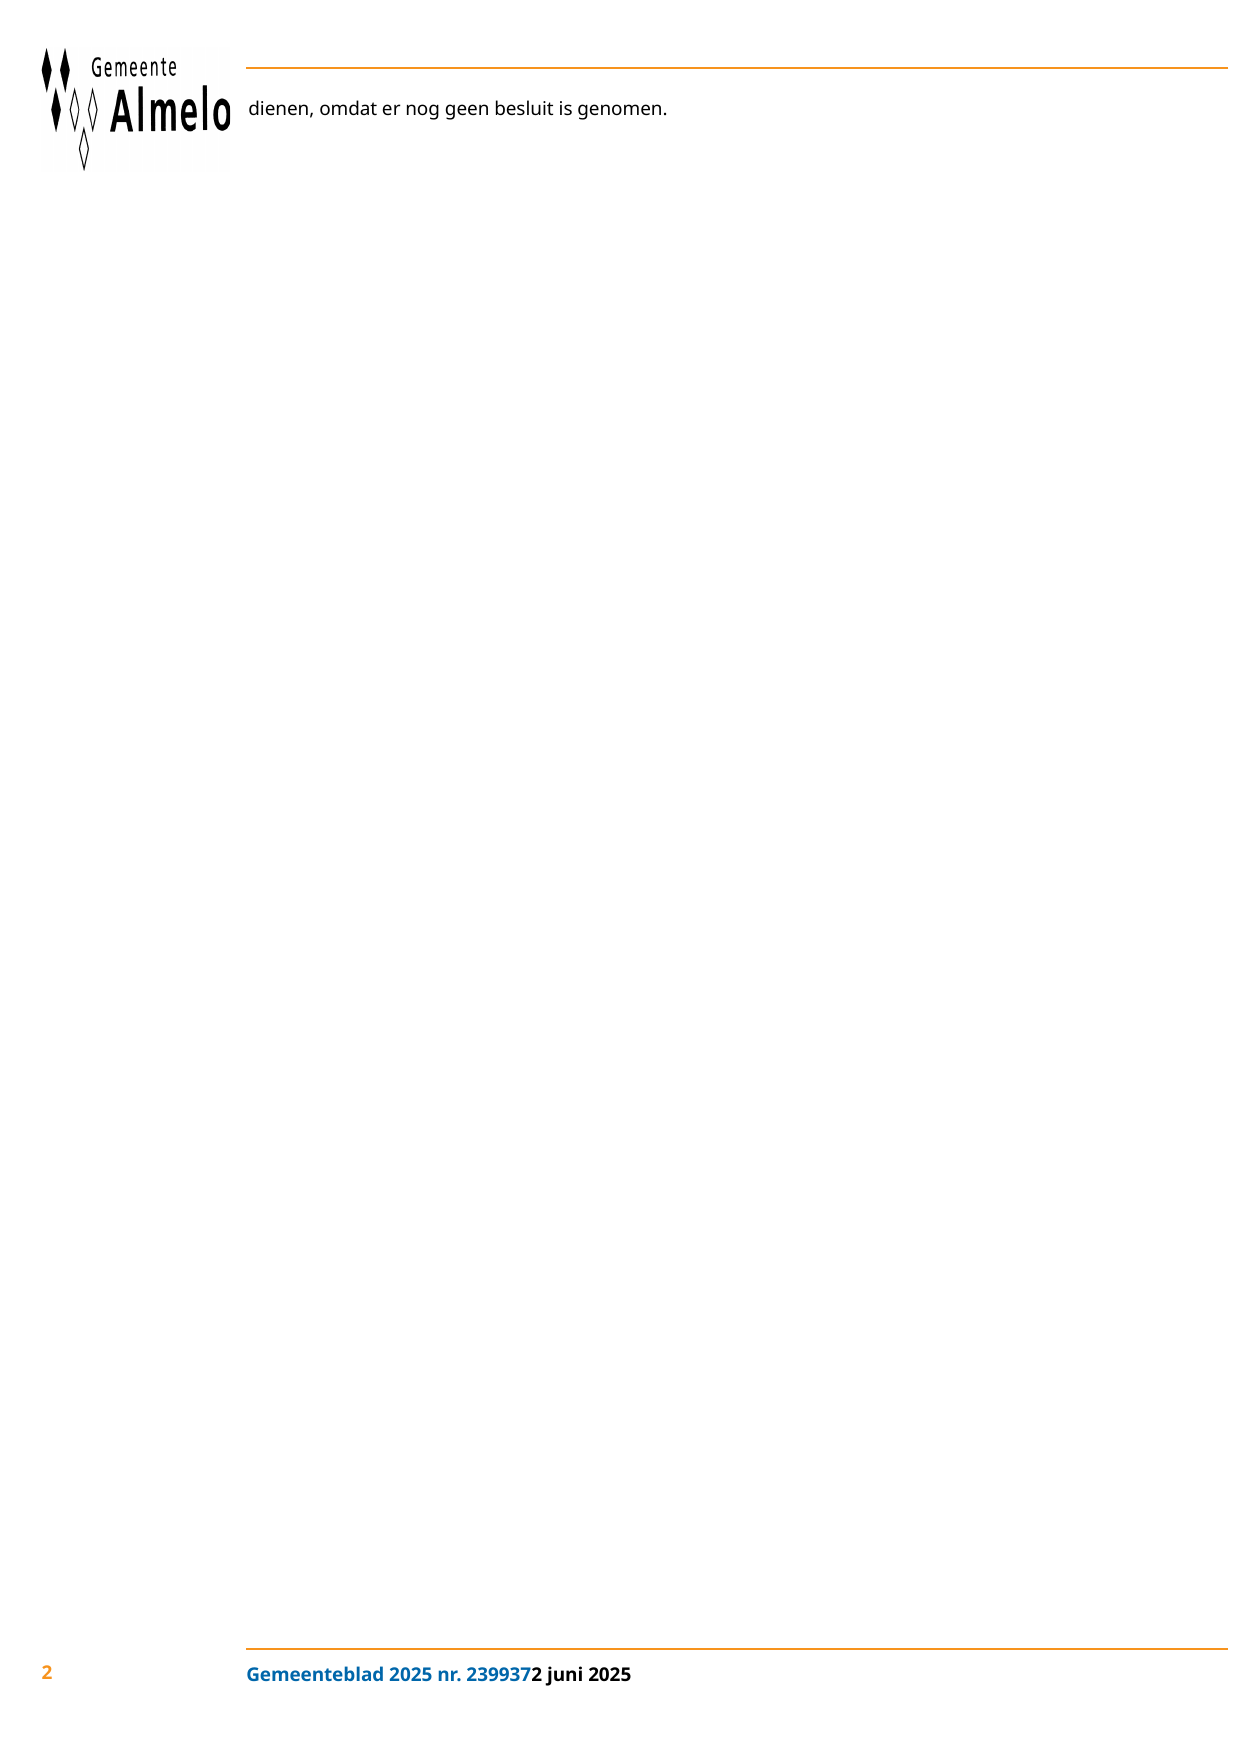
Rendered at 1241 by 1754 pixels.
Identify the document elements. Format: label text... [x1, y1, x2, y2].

text dienen, omdat er nog geen besluit is genomen. [248, 95, 1152, 121]
picture [41, 47, 231, 172]
